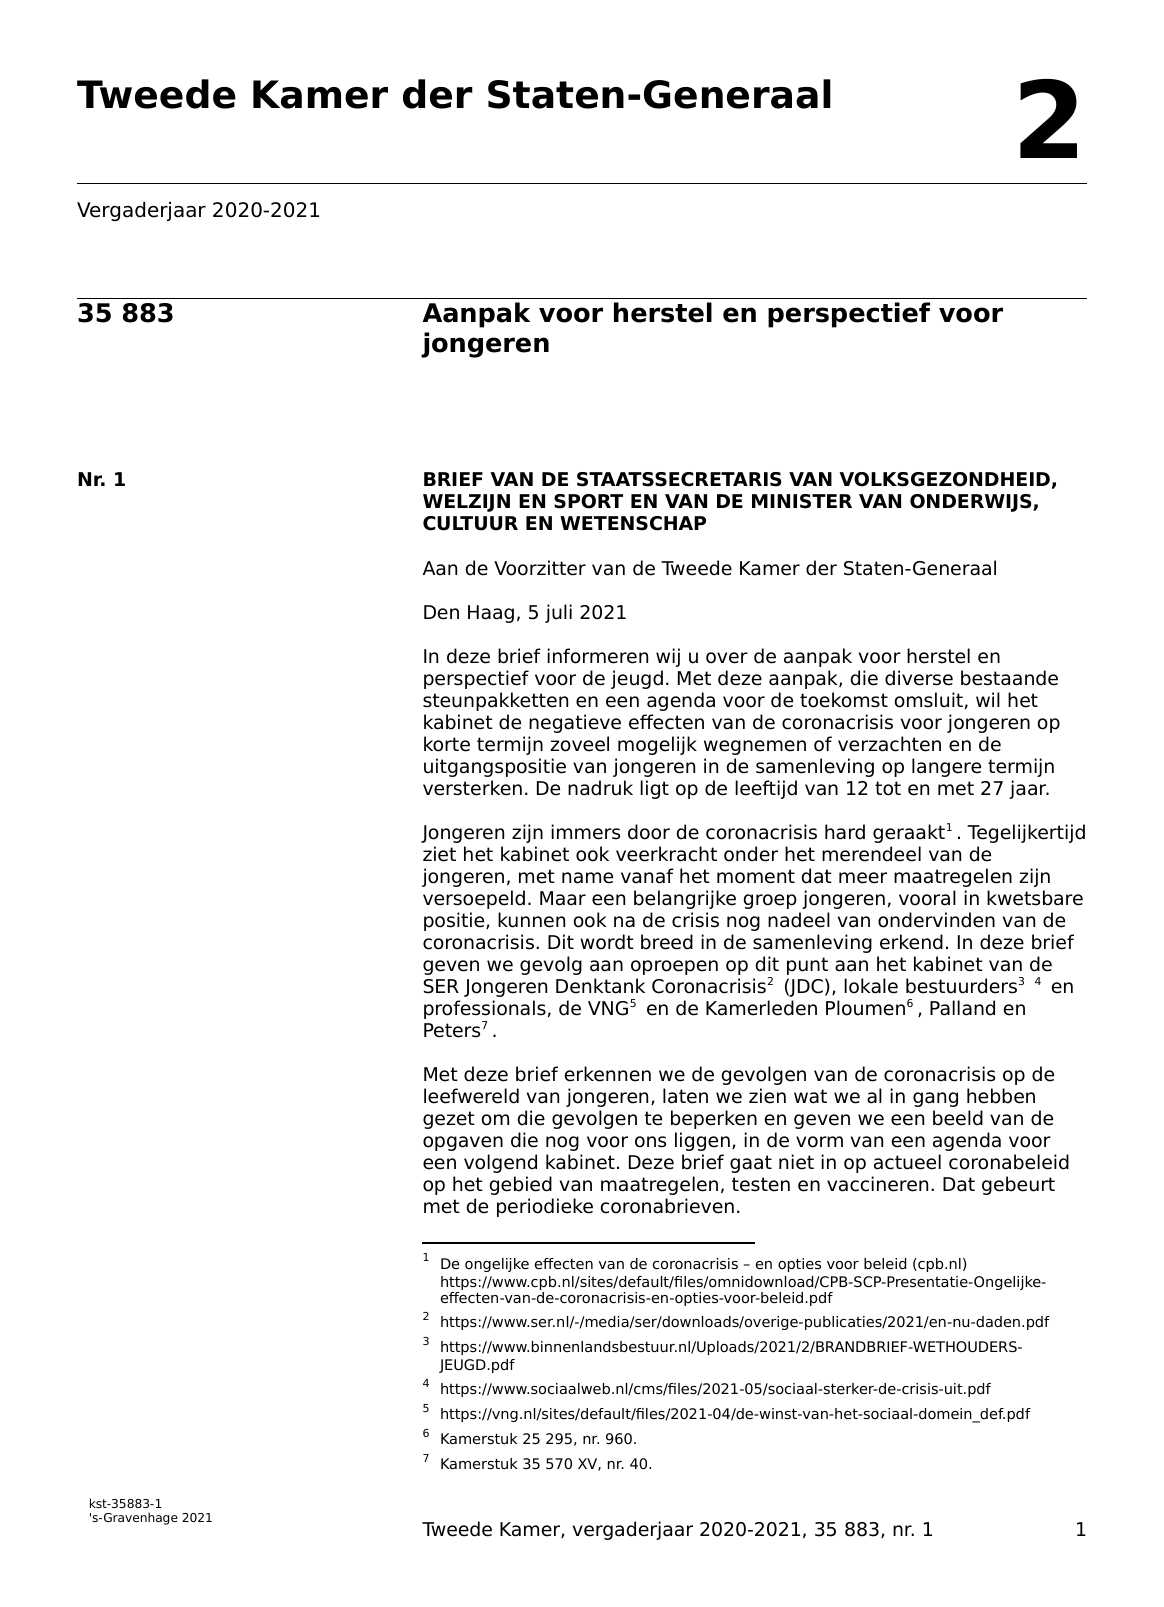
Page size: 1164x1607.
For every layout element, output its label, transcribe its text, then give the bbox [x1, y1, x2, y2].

subtitle Nr. 1 BRIEF VAN DE STAATSSECRETARIS VAN VOLKSGEZONDHEID, WELZIJN EN SPORT EN VAN DE MINISTER VAN ONDERWIJS, CULTUUR EN WETENSCHAP [77, 469, 1087, 535]
text https://www.ser.nl/-/media/ser/downloads/overige-publicaties/2021/en-nu-daden.pdf [422, 1310, 1087, 1332]
text In deze brief informeren wij u over de aanpak voor herstel en perspectief voor de jeugd. Met deze aanpak, die diverse bestaande steunpakketten en een agenda voor de toekomst omsluit, wil het kabinet de negatieve effecten van de coronacrisis voor jongeren op korte termijn zoveel mogelijk wegnemen of verzachten en de uitgangspositie van jongeren in de samenleving op langere termijn versterken. De nadruk ligt op de leeftijd van 12 tot en met 27 jaar. [422, 646, 1087, 800]
table_cell Vergaderjaar 2020-2021 [77, 184, 1087, 298]
text kst-35883-1 [88, 1497, 323, 1511]
table_header 2 [886, 59, 1087, 183]
text https://vng.nl/sites/default/files/2021-04/de-winst-van-het-sociaal-domein_def.pdf [422, 1402, 1087, 1424]
text Kamerstuk 25 295, nr. 960. [422, 1427, 1087, 1449]
text De ongelijke effecten van de coronacrisis – en opties voor beleid (cpb.nl) https://www.cpb.nl/sites/default/files/omnidownload/CPB-SCP-Presentatie-Ongelijke-effecten-van-de-coronacrisis-en-opties-voor-beleid.pdf [422, 1252, 1087, 1307]
text Kamerstuk 35 570 XV, nr. 40. [422, 1452, 1087, 1474]
text Jongeren zijn immers door de coronacrisis hard geraakt. Tegelijkertijd ziet het kabinet ook veerkracht onder het merendeel van de jongeren, met name vanaf het moment dat meer maatregelen zijn versoepeld. Maar een belangrijke groep jongeren, vooral in kwetsbare positie, kunnen ook na de crisis nog nadeel van ondervinden van de coronacrisis. Dit wordt breed in de samenleving erkend. In deze brief geven we gevolg aan oproepen op dit punt aan het kabinet van de SER Jongeren Denktank Coronacrisis (JDC), lokale bestuurders en professionals, de VNG en de Kamerleden Ploumen, Palland en Peters. [422, 822, 1087, 1042]
subtitle 35 883 Aanpak voor herstel en perspectief voor jongeren [77, 299, 1087, 358]
text https://www.sociaalweb.nl/cms/files/2021-05/sociaal-sterker-de-crisis-uit.pdf [422, 1377, 1087, 1399]
text Met deze brief erkennen we de gevolgen van de coronacrisis op de leefwereld van jongeren, laten we zien wat we al in gang hebben gezet om die gevolgen te beperken en geven we een beeld van de opgaven die nog voor ons liggen, in de vorm van een agenda voor een volgend kabinet. Deze brief gaat niet in op actueel coronabeleid op het gebied van maatregelen, testen en vaccineren. Dat gebeurt met de periodieke coronabrieven. [422, 1064, 1087, 1218]
table_header Tweede Kamer der Staten-Generaal [77, 59, 886, 183]
text https://www.binnenlandsbestuur.nl/Uploads/2021/2/BRANDBRIEF-WETHOUDERS-JEUGD.pdf [422, 1335, 1087, 1374]
text Den Haag, 5 juli 2021 [422, 602, 1087, 624]
text 's-Gravenhage 2021 [88, 1511, 323, 1525]
text Aan de Voorzitter van de Tweede Kamer der Staten-Generaal [422, 557, 1087, 579]
